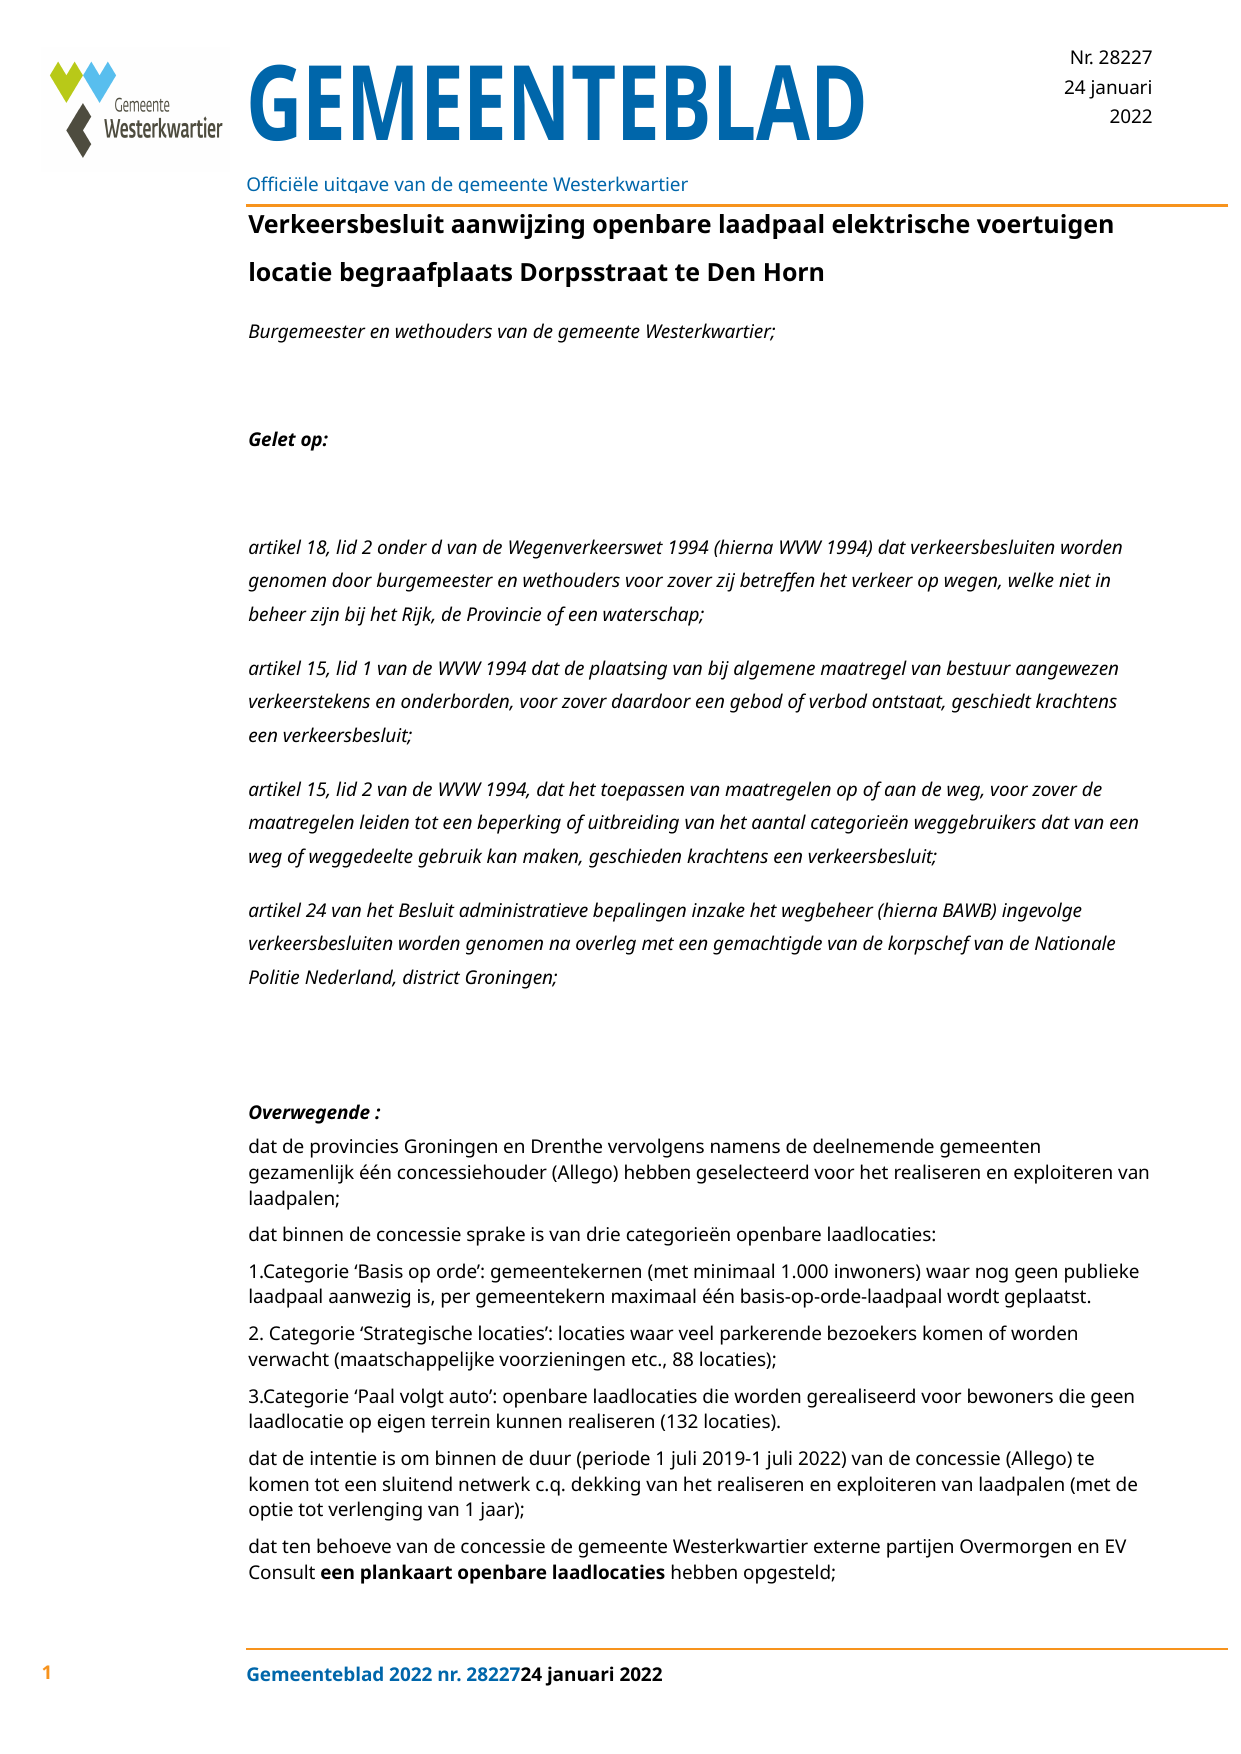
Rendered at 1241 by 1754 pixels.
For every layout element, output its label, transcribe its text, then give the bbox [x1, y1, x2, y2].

text artikel 15, lid 2 van de WVW 1994, dat het toepassen van maatregelen op of aan de weg, voor zover de maatregelen leiden tot een beperking of uitbreiding van het aantal categorieën weggebruikers dat van een weg of weggedeelte gebruik kan maken, geschieden krachtens een verkeersbesluit; [248, 776, 1152, 869]
text dat binnen de concessie sprake is van drie categorieën openbare laadlocaties: [248, 1221, 1152, 1247]
text dat de intentie is om binnen de duur (periode 1 juli 2019-1 juli 2022) van de concessie (Allego) te komen tot een sluitend netwerk c.q. dekking van het realiseren en exploiteren van laadpalen (met de optie tot verlenging van 1 jaar); [248, 1445, 1152, 1522]
text 1.Categorie ‘Basis op orde’: gemeentekernen (met minimaal 1.000 inwoners) waar nog geen publieke laadpaal aanwezig is, per gemeentekern maximaal één basis-op-orde-laadpaal wordt geplaatst. [248, 1258, 1152, 1309]
text Overwegende : [248, 1099, 1152, 1125]
text artikel 24 van het Besluit administratieve bepalingen inzake het wegbeheer (hierna BAWB) ingevolge verkeersbesluiten worden genomen na overleg met een gemachtigde van de korpschef van de Nationale Politie Nederland, district Groningen; [248, 897, 1152, 989]
text Burgemeester en wethouders van de gemeente Westerkwartier; [248, 318, 1152, 344]
text artikel 15, lid 1 van de WVW 1994 dat de plaatsing van bij algemene maatregel van bestuur aangewezen verkeerstekens en onderborden, voor zover daardoor een gebod of verbod ontstaat, geschiedt krachtens een verkeersbesluit; [248, 655, 1152, 748]
text Gelet op: [248, 426, 1152, 452]
text dat ten behoeve van de concessie de gemeente Westerkwartier externe partijen Overmorgen en EV Consult een plankaart openbare laadlocaties hebben opgesteld; [248, 1533, 1152, 1585]
text 2. Categorie ‘Strategische locaties’: locaties waar veel parkerende bezoekers komen of worden verwacht (maatschappelijke voorzieningen etc., 88 locaties); [248, 1320, 1152, 1372]
text Verkeersbesluit aanwijzing openbare laadpaal elektrische voertuigen locatie begraafplaats Dorpsstraat te Den Horn [248, 207, 1152, 288]
text dat de provincies Groningen en Drenthe vervolgens namens de deelnemende gemeenten gezamenlijk één concessiehouder (Allego) hebben geselecteerd voor het realiseren en exploiteren van laadpalen; [248, 1133, 1152, 1210]
text 3.Categorie ‘Paal volgt auto’: openbare laadlocaties die worden gerealiseerd voor bewoners die geen laadlocatie op eigen terrein kunnen realiseren (132 locaties). [248, 1383, 1152, 1434]
text artikel 18, lid 2 onder d van de Wegenverkeerswet 1994 (hierna WVW 1994) dat verkeersbesluiten worden genomen door burgemeester en wethouders voor zover zij betreffen het verkeer op wegen, welke niet in beheer zijn bij het Rijk, de Provincie of een waterschap; [248, 534, 1152, 627]
picture [41, 47, 231, 172]
